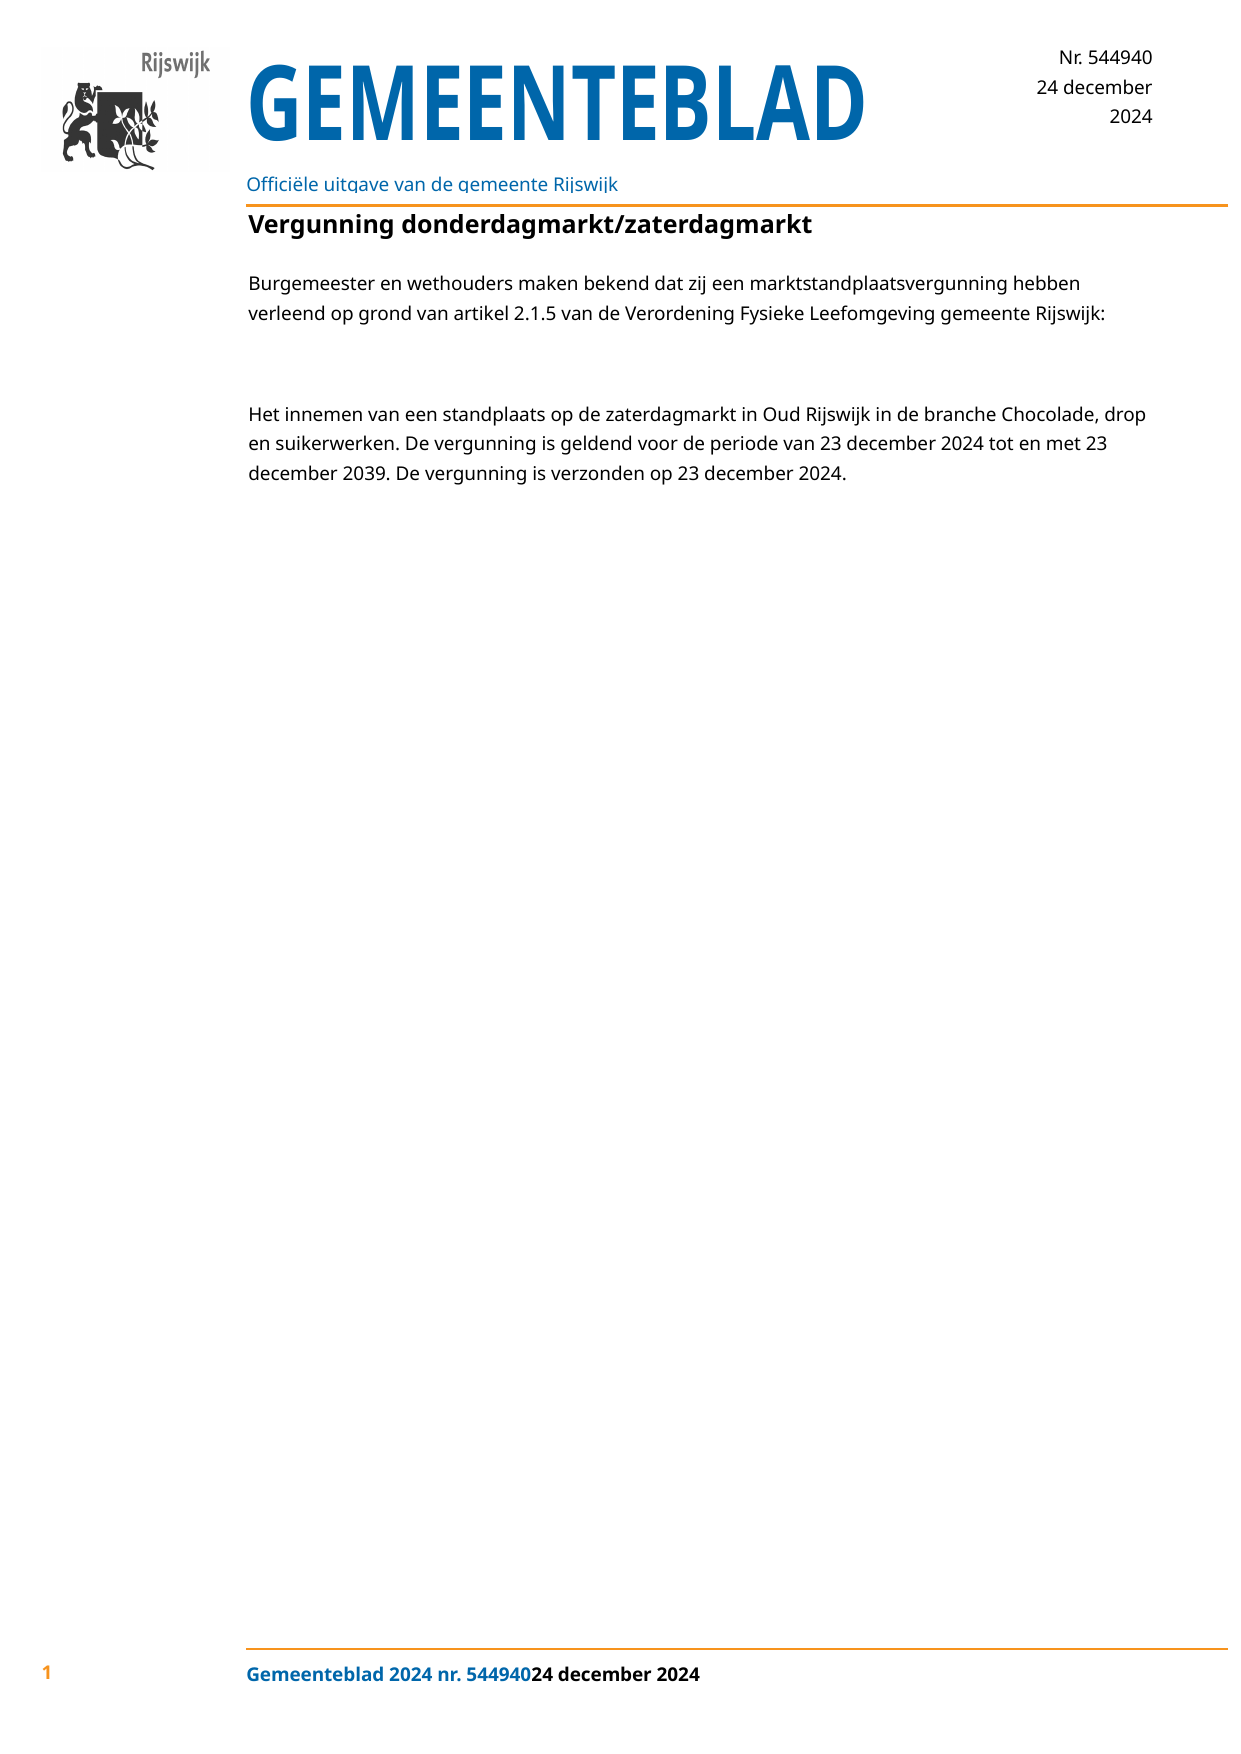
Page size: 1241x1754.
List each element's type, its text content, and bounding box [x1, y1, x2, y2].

text Vergunning donderdagmarkt/zaterdagmarkt [248, 207, 1152, 241]
text Burgemeester en wethouders maken bekend dat zij een marktstandplaatsvergunning hebben verleend op grond van artikel 2.1.5 van de Verordening Fysieke Leefomgeving gemeente Rijswijk: [248, 270, 1152, 326]
picture [41, 47, 231, 172]
text Het innemen van een standplaats op de zaterdagmarkt in Oud Rijswijk in de branche Chocolade, drop en suikerwerken. De vergunning is geldend voor de periode van 23 december 2024 tot en met 23 december 2039. De vergunning is verzonden op 23 december 2024. [248, 401, 1152, 486]
